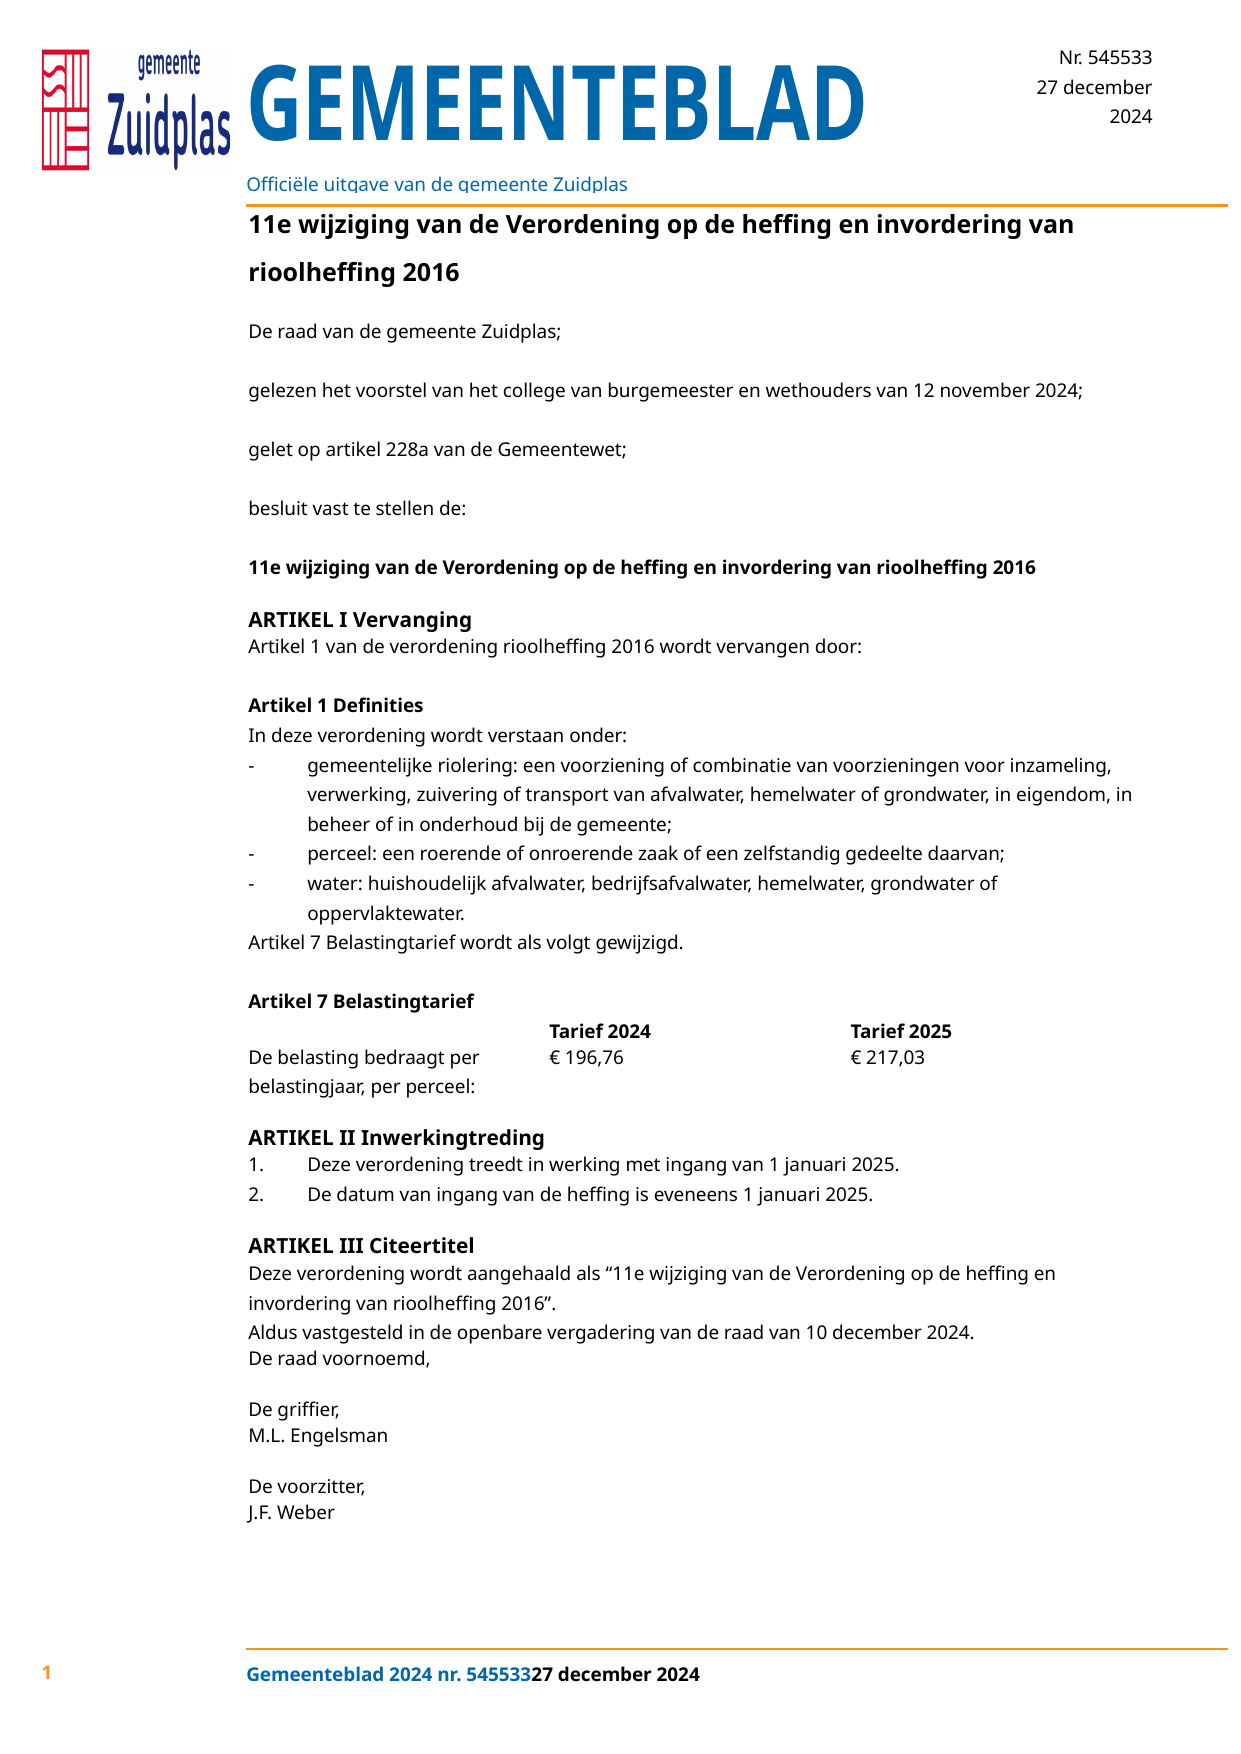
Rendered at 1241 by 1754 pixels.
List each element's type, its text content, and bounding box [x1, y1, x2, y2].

text ARTIKEL II Inwerkingtreding [248, 1123, 1152, 1152]
text Artikel 7 Belastingtarief [248, 988, 1152, 1014]
text ARTIKEL I Vervanging [248, 605, 1152, 633]
text 11e wijziging van de Verordening op de heffing en invordering van rioolheffing 2016 [248, 207, 1152, 288]
text besluit vast te stellen de: [248, 495, 1152, 521]
text Artikel 1 van de verordening rioolheffing 2016 wordt vervangen door: [248, 633, 1152, 659]
text Aldus vastgesteld in de openbare vergadering van de raad van 10 december 2024. [248, 1319, 1152, 1345]
list De datum van ingang van de heffing is eveneens 1 januari 2025. [248, 1181, 1152, 1207]
table_cell € 196,76 [549, 1044, 850, 1099]
text gelezen het voorstel van het college van burgemeester en wethouders van 12 november 2024; [248, 377, 1152, 403]
text ARTIKEL III Citeertitel [248, 1232, 1152, 1260]
text Deze verordening wordt aangehaald als “11e wijziging van de Verordening op de heffing en invordering van rioolheffing 2016”. [248, 1260, 1152, 1315]
text De raad van de gemeente Zuidplas; [248, 318, 1152, 344]
table_cell De belasting bedraagt per belastingjaar, per perceel: [248, 1044, 549, 1099]
text M.L. Engelsman [248, 1422, 1152, 1448]
picture [41, 47, 231, 172]
list Deze verordening treedt in werking met ingang van 1 januari 2025. [248, 1152, 1152, 1177]
text De griffier, [248, 1396, 1152, 1422]
text Artikel 1 Definities [248, 693, 1152, 718]
text In deze verordening wordt verstaan onder: [248, 722, 1152, 748]
table_header [248, 1018, 549, 1044]
text 11e wijziging van de Verordening op de heffing en invordering van rioolheffing 2016 [248, 554, 1152, 580]
text Artikel 7 Belastingtarief wordt als volgt gewijzigd. [248, 929, 1152, 955]
table_header Tarief 2025 [850, 1018, 1152, 1044]
list perceel: een roerende of onroerende zaak of een zelfstandig gedeelte daarvan; [248, 841, 1152, 866]
table_cell € 217,03 [850, 1044, 1152, 1099]
list gemeentelijke riolering: een voorziening of combinatie van voorzieningen voor inzameling, verwerking, zuivering of transport van afvalwater, hemelwater of grondwater, in eigendom, in beheer of in onderhoud bij de gemeente; [248, 752, 1152, 837]
table_header Tarief 2024 [549, 1018, 850, 1044]
text gelet op artikel 228a van de Gemeentewet; [248, 436, 1152, 462]
list water: huishoudelijk afvalwater, bedrijfsafvalwater, hemelwater, grondwater of oppervlaktewater. [248, 870, 1152, 925]
text De raad voornoemd, [248, 1345, 1152, 1371]
text J.F. Weber [248, 1499, 1152, 1525]
text De voorzitter, [248, 1474, 1152, 1499]
